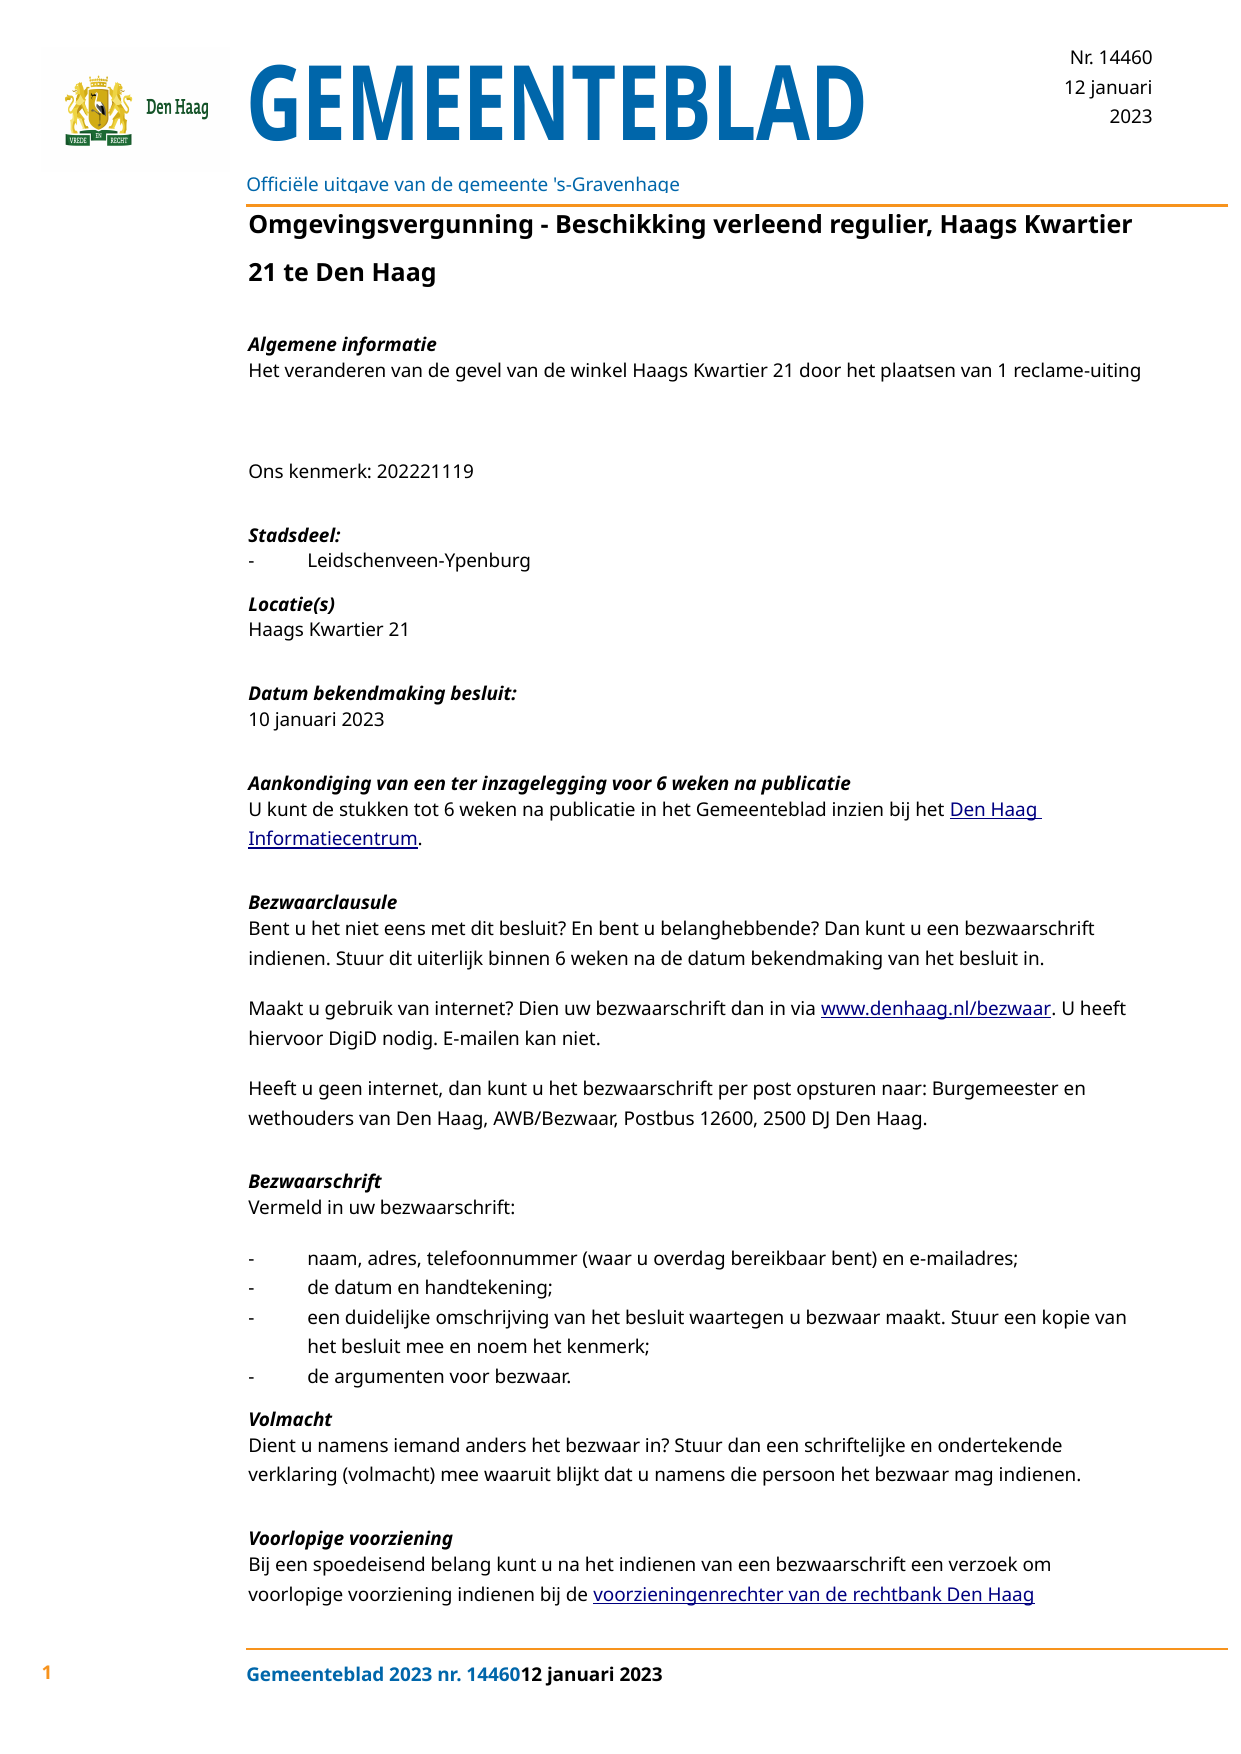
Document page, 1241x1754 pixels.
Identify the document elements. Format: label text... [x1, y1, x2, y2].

text Voorlopige voorziening [248, 1526, 1152, 1551]
list Leidschenveen-Ypenburg [248, 548, 1152, 573]
text Heeft u geen internet, dan kunt u het bezwaarschrift per post opsturen naar: Burgemeester en wethouders van Den Haag, AWB/Bezwaar, Postbus 12600, 2500 DJ Den Haag. [248, 1075, 1152, 1131]
text Aankondiging van een ter inzagelegging voor 6 weken na publicatie [248, 770, 1152, 796]
picture [41, 47, 231, 172]
text Het veranderen van de gevel van de winkel Haags Kwartier 21 door het plaatsen van 1 reclame-uiting [248, 357, 1152, 383]
text U kunt de stukken tot 6 weken na publicatie in het Gemeenteblad inzien bij het Den Haag Informatiecentrum. [248, 796, 1152, 851]
text 10 januari 2023 [248, 706, 1152, 732]
text Bezwaarclausule [248, 889, 1152, 915]
text Omgevingsvergunning - Beschikking verleend regulier, Haags Kwartier 21 te Den Haag [248, 207, 1152, 288]
text Bent u het niet eens met dit besluit? En bent u belanghebbende? Dan kunt u een bezwaarschrift indienen. Stuur dit uiterlijk binnen 6 weken na de datum bekendmaking van het besluit in. [248, 915, 1152, 971]
text Datum bekendmaking besluit: [248, 681, 1152, 706]
text Dient u namens iemand anders het bezwaar in? Stuur dan een schriftelijke en ondertekende verklaring (volmacht) mee waaruit blijkt dat u namens die persoon het bezwaar mag indienen. [248, 1432, 1152, 1487]
text Algemene informatie [248, 331, 1152, 357]
list de argumenten voor bezwaar. [248, 1363, 1152, 1389]
text Haags Kwartier 21 [248, 617, 1152, 642]
list de datum en handtekening; [248, 1274, 1152, 1300]
list naam, adres, telefoonnummer (waar u overdag bereikbaar bent) en e-mailadres; [248, 1245, 1152, 1271]
text Ons kenmerk: 202221119 [248, 458, 1152, 484]
text Stadsdeel: [248, 522, 1152, 548]
text Locatie(s) [248, 591, 1152, 617]
text Bezwaarschrift [248, 1169, 1152, 1194]
text Vermeld in uw bezwaarschrift: [248, 1194, 1152, 1220]
text Volmacht [248, 1406, 1152, 1432]
text Maakt u gebruik van internet? Dien uw bezwaarschrift dan in via www.denhaag.nl/bezwaar. U heeft hiervoor DigiD nodig. E-mailen kan niet. [248, 995, 1152, 1051]
text Bij een spoedeisend belang kunt u na het indienen van een bezwaarschrift een verzoek om voorlopige voorziening indienen bij de voorzieningenrechter van de rechtbank Den Haag [248, 1551, 1152, 1607]
list een duidelijke omschrijving van het besluit waartegen u bezwaar maakt. Stuur een kopie van het besluit mee en noem het kenmerk; [248, 1304, 1152, 1359]
